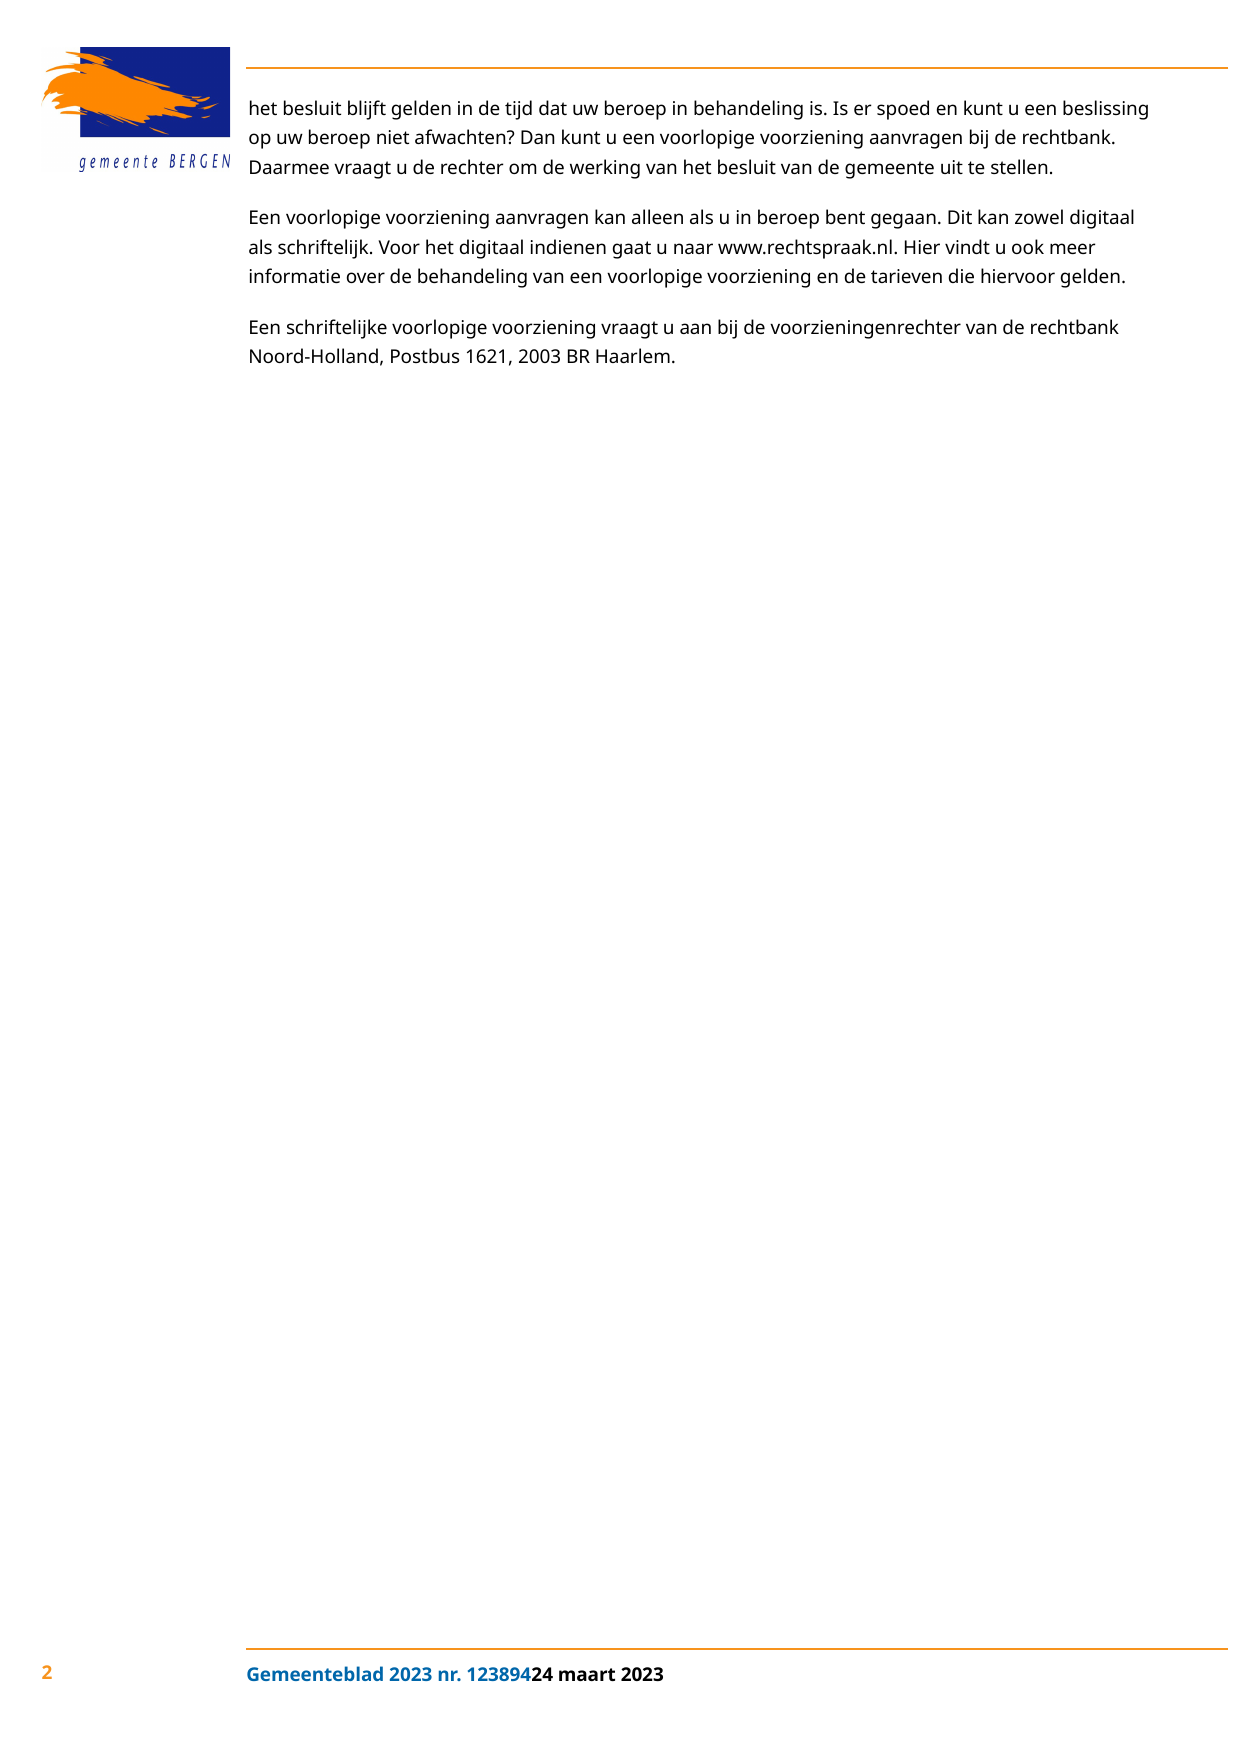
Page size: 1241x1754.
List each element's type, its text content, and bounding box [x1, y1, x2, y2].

text Een voorlopige voorziening aanvragen kan alleen als u in beroep bent gegaan. Dit kan zowel digitaal als schriftelijk. Voor het digitaal indienen gaat u naar www.rechtspraak.nl. Hier vindt u ook meer informatie over de behandeling van een voorlopige voorziening en de tarieven die hiervoor gelden. [248, 204, 1152, 289]
picture [41, 47, 231, 172]
text het besluit blijft gelden in de tijd dat uw beroep in behandeling is. Is er spoed en kunt u een beslissing op uw beroep niet afwachten? Dan kunt u een voorlopige voorziening aanvragen bij de rechtbank. Daarmee vraagt u de rechter om de werking van het besluit van de gemeente uit te stellen. [248, 95, 1152, 180]
text Een schriftelijke voorlopige voorziening vraagt u aan bij de voorzieningenrechter van de rechtbank Noord-Holland, Postbus 1621, 2003 BR Haarlem. [248, 314, 1152, 369]
